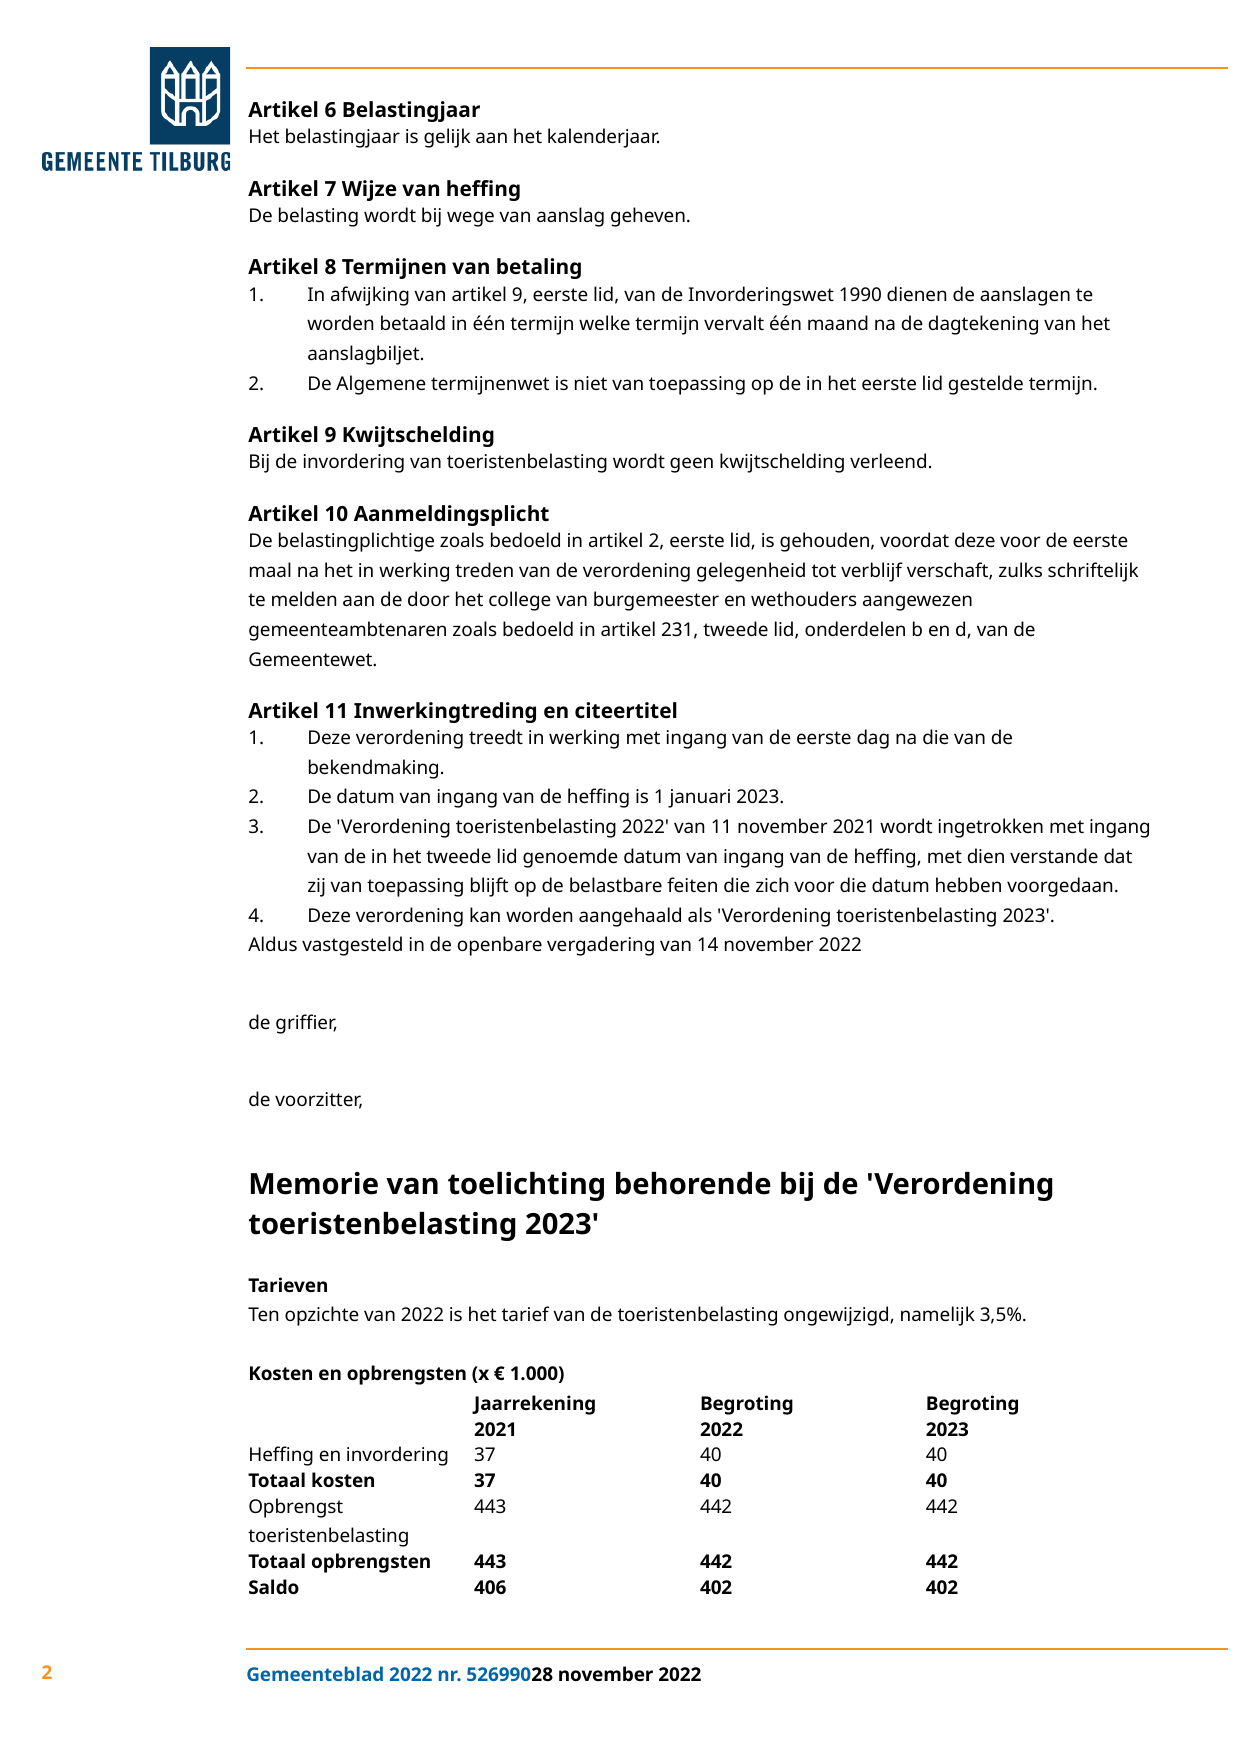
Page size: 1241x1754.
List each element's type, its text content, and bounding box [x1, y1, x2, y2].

text Tarieven [248, 1272, 1152, 1297]
text De belastingplichtige zoals bedoeld in artikel 2, eerste lid, is gehouden, voordat deze voor de eerste maal na het in werking treden van de verordening gelegenheid tot verblijf verschaft, zulks schriftelijk te melden aan de door het college van burgemeester en wethouders aangewezen gemeenteambtenaren zoals bedoeld in artikel 231, tweede lid, onderdelen b en d, van de Gemeentewet. [248, 527, 1152, 671]
table_cell 443 [474, 1549, 700, 1574]
table_cell 402 [926, 1574, 1152, 1600]
list In afwijking van artikel 9, eerste lid, van de Invorderingswet 1990 dienen de aanslagen te worden betaald in één termijn welke termijn vervalt één maand na de dagtekening van het aanslagbiljet. [248, 281, 1152, 366]
text Artikel 9 Kwijtschelding [248, 420, 1152, 448]
text de voorzitter, [248, 1086, 1152, 1112]
table_cell 40 [700, 1468, 926, 1493]
table_cell 40 [926, 1468, 1152, 1493]
table_cell 2022 [700, 1416, 926, 1442]
table_cell Saldo [248, 1574, 474, 1600]
list Deze verordening treedt in werking met ingang van de eerste dag na die van de bekendmaking. [248, 724, 1152, 780]
table_cell 442 [700, 1493, 926, 1548]
table_cell 40 [700, 1442, 926, 1467]
text Artikel 11 Inwerkingtreding en citeertitel [248, 696, 1152, 724]
list De 'Verordening toeristenbelasting 2022' van 11 november 2021 wordt ingetrokken met ingang van de in het tweede lid genoemde datum van ingang van de heffing, met dien verstande dat zij van toepassing blijft op de belastbare feiten die zich voor die datum hebben voorgedaan. [248, 813, 1152, 898]
text Ten opzichte van 2022 is het tarief van de toeristenbelasting ongewijzigd, namelijk 3,5%. [248, 1301, 1152, 1327]
text Artikel 8 Termijnen van betaling [248, 252, 1152, 281]
list Deze verordening kan worden aangehaald als 'Verordening toeristenbelasting 2023'. [248, 902, 1152, 928]
table_cell 442 [700, 1549, 926, 1574]
text Kosten en opbrengsten (x € 1.000) [248, 1361, 1152, 1386]
text Artikel 10 Aanmeldingsplicht [248, 499, 1152, 527]
table_cell Totaal opbrengsten [248, 1549, 474, 1574]
table_cell 2023 [926, 1416, 1152, 1442]
table_cell Totaal kosten [248, 1468, 474, 1493]
table_cell 406 [474, 1574, 700, 1600]
picture [41, 47, 231, 172]
table_cell 37 [474, 1468, 700, 1493]
list De datum van ingang van de heffing is 1 januari 2023. [248, 784, 1152, 809]
table_header Jaarrekening [474, 1390, 700, 1416]
text Artikel 6 Belastingjaar [248, 95, 1152, 123]
text de griffier, [248, 1009, 1152, 1034]
table_header Begroting [926, 1390, 1152, 1416]
text Bij de invordering van toeristenbelasting wordt geen kwijtschelding verleend. [248, 448, 1152, 474]
text Memorie van toelichting behorende bij de 'Verordening toeristenbelasting 2023' [248, 1163, 1152, 1243]
list De Algemene termijnenwet is niet van toepassing op de in het eerste lid gestelde termijn. [248, 370, 1152, 395]
text De belasting wordt bij wege van aanslag geheven. [248, 202, 1152, 228]
table_cell 442 [926, 1493, 1152, 1548]
table_cell 37 [474, 1442, 700, 1467]
table_cell 2021 [474, 1416, 700, 1442]
table_cell Opbrengst toeristenbelasting [248, 1493, 474, 1548]
table_header [248, 1390, 474, 1416]
table_header Begroting [700, 1390, 926, 1416]
table_cell 443 [474, 1493, 700, 1548]
text Het belastingjaar is gelijk aan het kalenderjaar. [248, 123, 1152, 149]
text Aldus vastgesteld in de openbare vergadering van 14 november 2022 [248, 932, 1152, 957]
table_cell 40 [926, 1442, 1152, 1467]
table_cell 442 [926, 1549, 1152, 1574]
table_cell Heffing en invordering [248, 1442, 474, 1467]
table_cell [248, 1416, 474, 1442]
table_cell 402 [700, 1574, 926, 1600]
text Artikel 7 Wijze van heffing [248, 174, 1152, 202]
